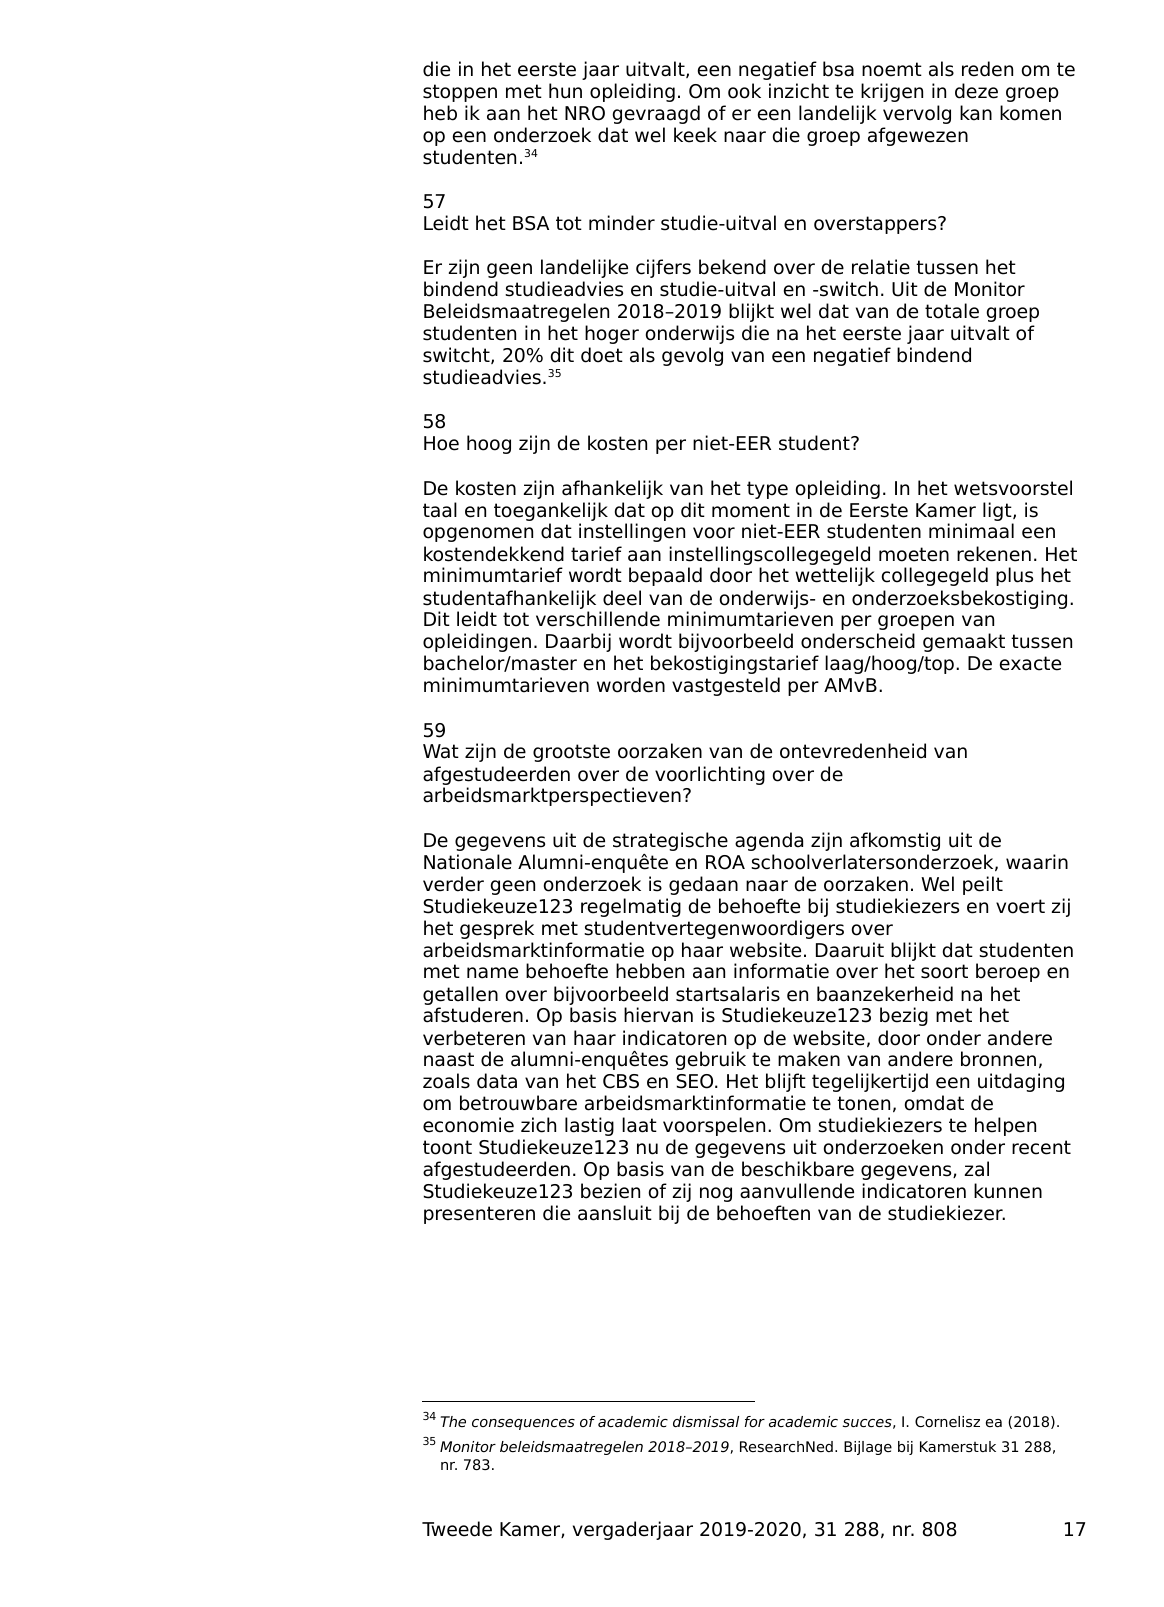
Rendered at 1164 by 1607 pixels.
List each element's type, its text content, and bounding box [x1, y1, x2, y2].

text Leidt het BSA tot minder studie-uitval en overstappers? [422, 213, 1087, 235]
text Wat zijn de grootste oorzaken van de ontevredenheid van afgestudeerden over de voorlichting over de arbeidsmarktperspectieven? [422, 741, 1087, 807]
text 59 [422, 719, 1087, 741]
text 57 [422, 191, 1087, 213]
text De kosten zijn afhankelijk van het type opleiding. In het wetsvoorstel taal en toegankelijk dat op dit moment in de Eerste Kamer ligt, is opgenomen dat instellingen voor niet-EER studenten minimaal een kostendekkend tarief aan instellingscollegegeld moeten rekenen. Het minimumtarief wordt bepaald door het wettelijk collegegeld plus het studentafhankelijk deel van de onderwijs- en onderzoeksbekostiging. Dit leidt tot verschillende minimumtarieven per groepen van opleidingen. Daarbij wordt bijvoorbeeld onderscheid gemaakt tussen bachelor/master en het bekostigingstarief laag/hoog/top. De exacte minimumtarieven worden vastgesteld per AMvB. [422, 477, 1087, 697]
text Er zijn geen landelijke cijfers bekend over de relatie tussen het bindend studieadvies en studie-uitval en -switch. Uit de Monitor Beleidsmaatregelen 2018–2019 blijkt wel dat van de totale groep studenten in het hoger onderwijs die na het eerste jaar uitvalt of switcht, 20% dit doet als gevolg van een negatief bindend studieadvies. [422, 257, 1087, 389]
text die in het eerste jaar uitvalt, een negatief bsa noemt als reden om te stoppen met hun opleiding. Om ook inzicht te krijgen in deze groep heb ik aan het NRO gevraagd of er een landelijk vervolg kan komen op een onderzoek dat wel keek naar die groep afgewezen studenten. [422, 59, 1087, 169]
text De gegevens uit de strategische agenda zijn afkomstig uit de Nationale Alumni-enquête en ROA schoolverlatersonderzoek, waarin verder geen onderzoek is gedaan naar de oorzaken. Wel peilt Studiekeuze123 regelmatig de behoefte bij studiekiezers en voert zij het gesprek met studentvertegenwoordigers over arbeidsmarktinformatie op haar website. Daaruit blijkt dat studenten met name behoefte hebben aan informatie over het soort beroep en getallen over bijvoorbeeld startsalaris en baanzekerheid na het afstuderen. Op basis hiervan is Studiekeuze123 bezig met het verbeteren van haar indicatoren op de website, door onder andere naast de alumni-enquêtes gebruik te maken van andere bronnen, zoals data van het CBS en SEO. Het blijft tegelijkertijd een uitdaging om betrouwbare arbeidsmarktinformatie te tonen, omdat de economie zich lastig laat voorspelen. Om studiekiezers te helpen toont Studiekeuze123 nu de gegevens uit onderzoeken onder recent afgestudeerden. Op basis van de beschikbare gegevens, zal Studiekeuze123 bezien of zij nog aanvullende indicatoren kunnen presenteren die aansluit bij de behoeften van de studiekiezer. [422, 829, 1087, 1225]
text Monitor beleidsmaatregelen 2018–2019, ResearchNed. Bijlage bij Kamerstuk 31 288, nr. 783. [422, 1435, 1087, 1474]
text 58 [422, 411, 1087, 433]
text Hoe hoog zijn de kosten per niet-EER student? [422, 433, 1087, 455]
text The consequences of academic dismissal for academic succes, I. Cornelisz ea (2018). [422, 1410, 1087, 1432]
